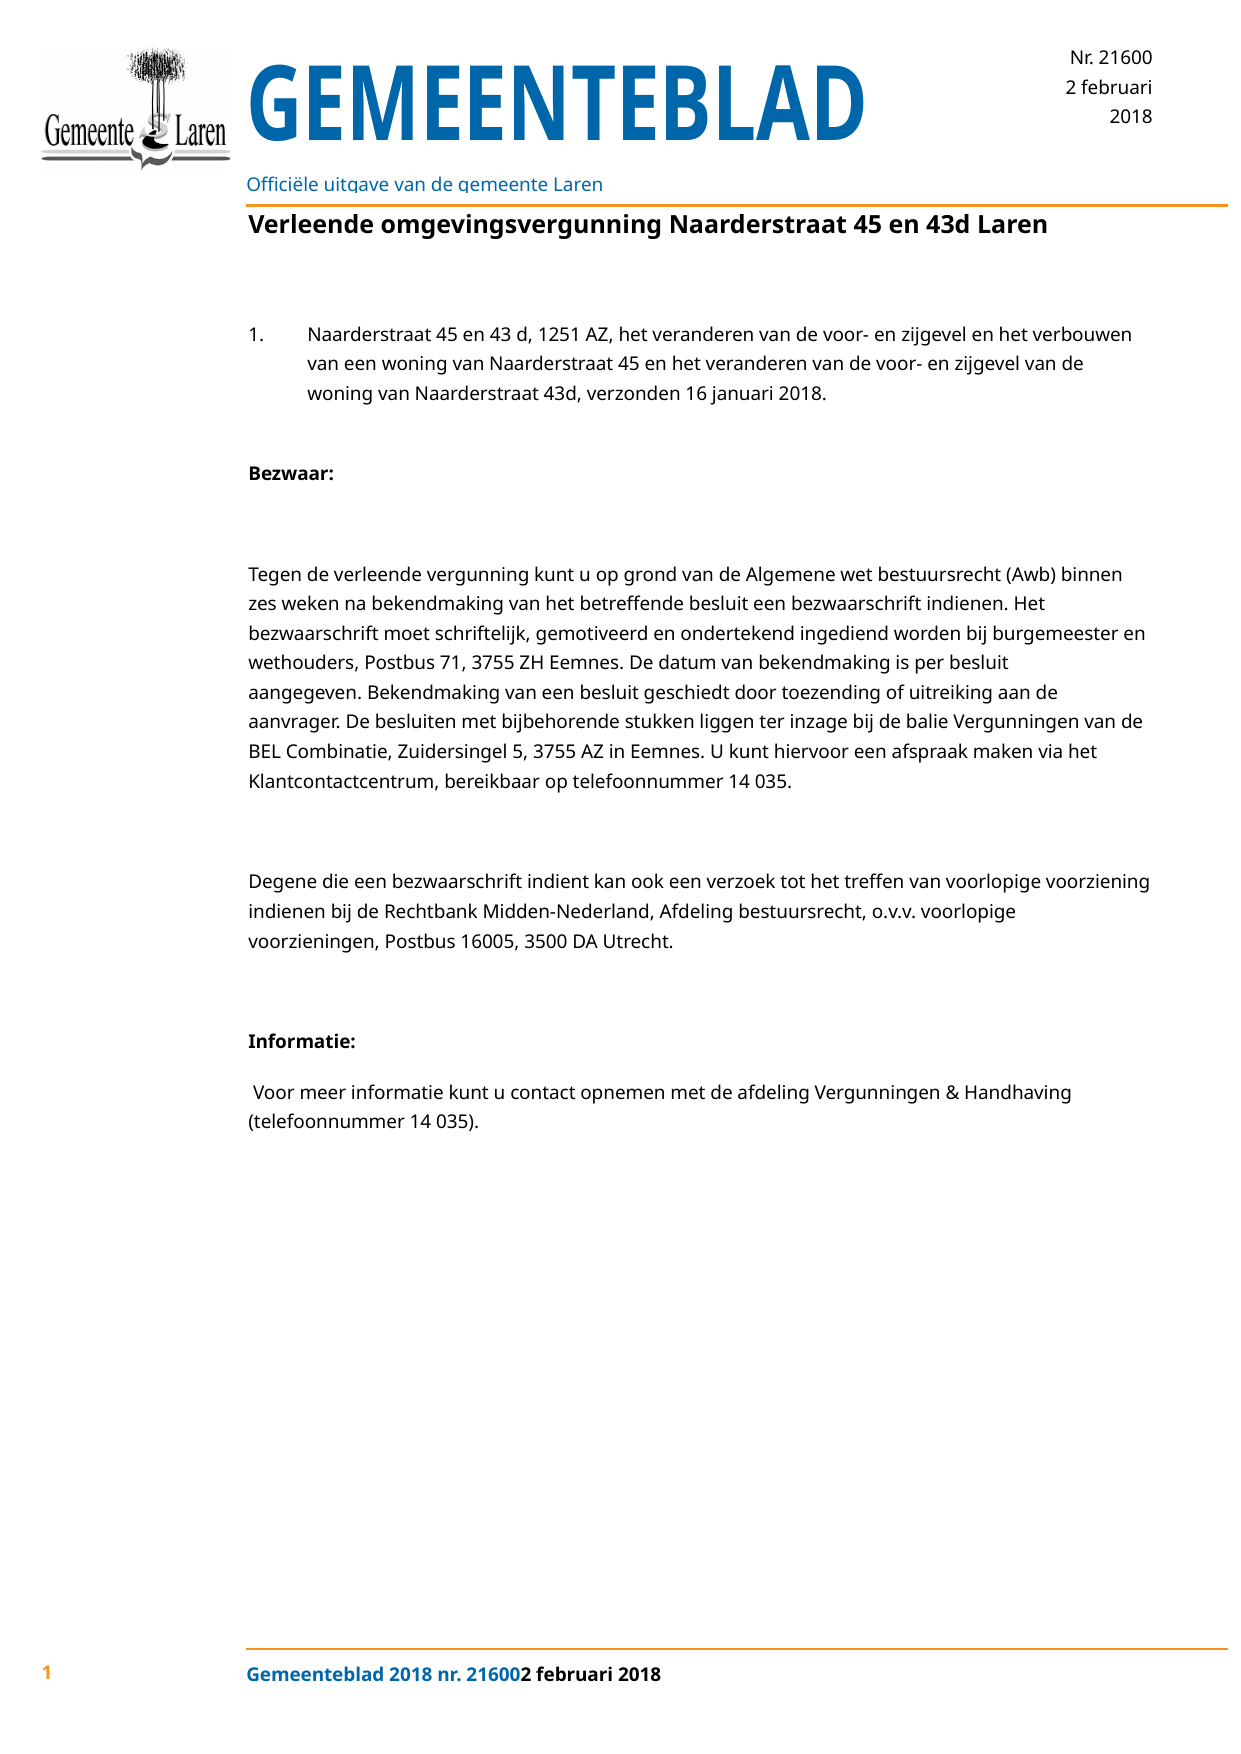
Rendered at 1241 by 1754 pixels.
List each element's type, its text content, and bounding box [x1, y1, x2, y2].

text Informatie: [248, 1029, 1152, 1054]
picture [41, 47, 231, 172]
text Tegen de verleende vergunning kunt u op grond van de Algemene wet bestuursrecht (Awb) binnen zes weken na bekendmaking van het betreffende besluit een bezwaarschrift indienen. Het bezwaarschrift moet schriftelijk, gemotiveerd en ondertekend ingediend worden bij burgemeester en wethouders, Postbus 71, 3755 ZH Eemnes. De datum van bekendmaking is per besluit aangegeven. Bekendmaking van een besluit geschiedt door toezending of uitreiking aan de aanvrager. De besluiten met bijbehorende stukken liggen ter inzage bij de balie Vergunningen van de BEL Combinatie, Zuidersingel 5, 3755 AZ in Eemnes. U kunt hiervoor een afspraak maken via het Klantcontactcentrum, bereikbaar op telefoonnummer 14 035. [248, 561, 1152, 793]
text Voor meer informatie kunt u contact opnemen met de afdeling Vergunningen & Handhaving (telefoonnummer 14 035). [248, 1079, 1152, 1134]
text Bezwaar: [248, 460, 1152, 486]
text Degene die een bezwaarschrift indient kan ook een verzoek tot het treffen van voorlopige voorziening indienen bij de Rechtbank Midden-Nederland, Afdeling bestuursrecht, o.v.v. voorlopige voorzieningen, Postbus 16005, 3500 DA Utrecht. [248, 869, 1152, 953]
text Verleende omgevingsvergunning Naarderstraat 45 en 43d Laren [248, 207, 1152, 241]
list Naarderstraat 45 en 43 d, 1251 AZ, het veranderen van de voor- en zijgevel en het verbouwen van een woning van Naarderstraat 45 en het veranderen van de voor- en zijgevel van de woning van Naarderstraat 43d, verzonden 16 januari 2018. [248, 321, 1152, 406]
